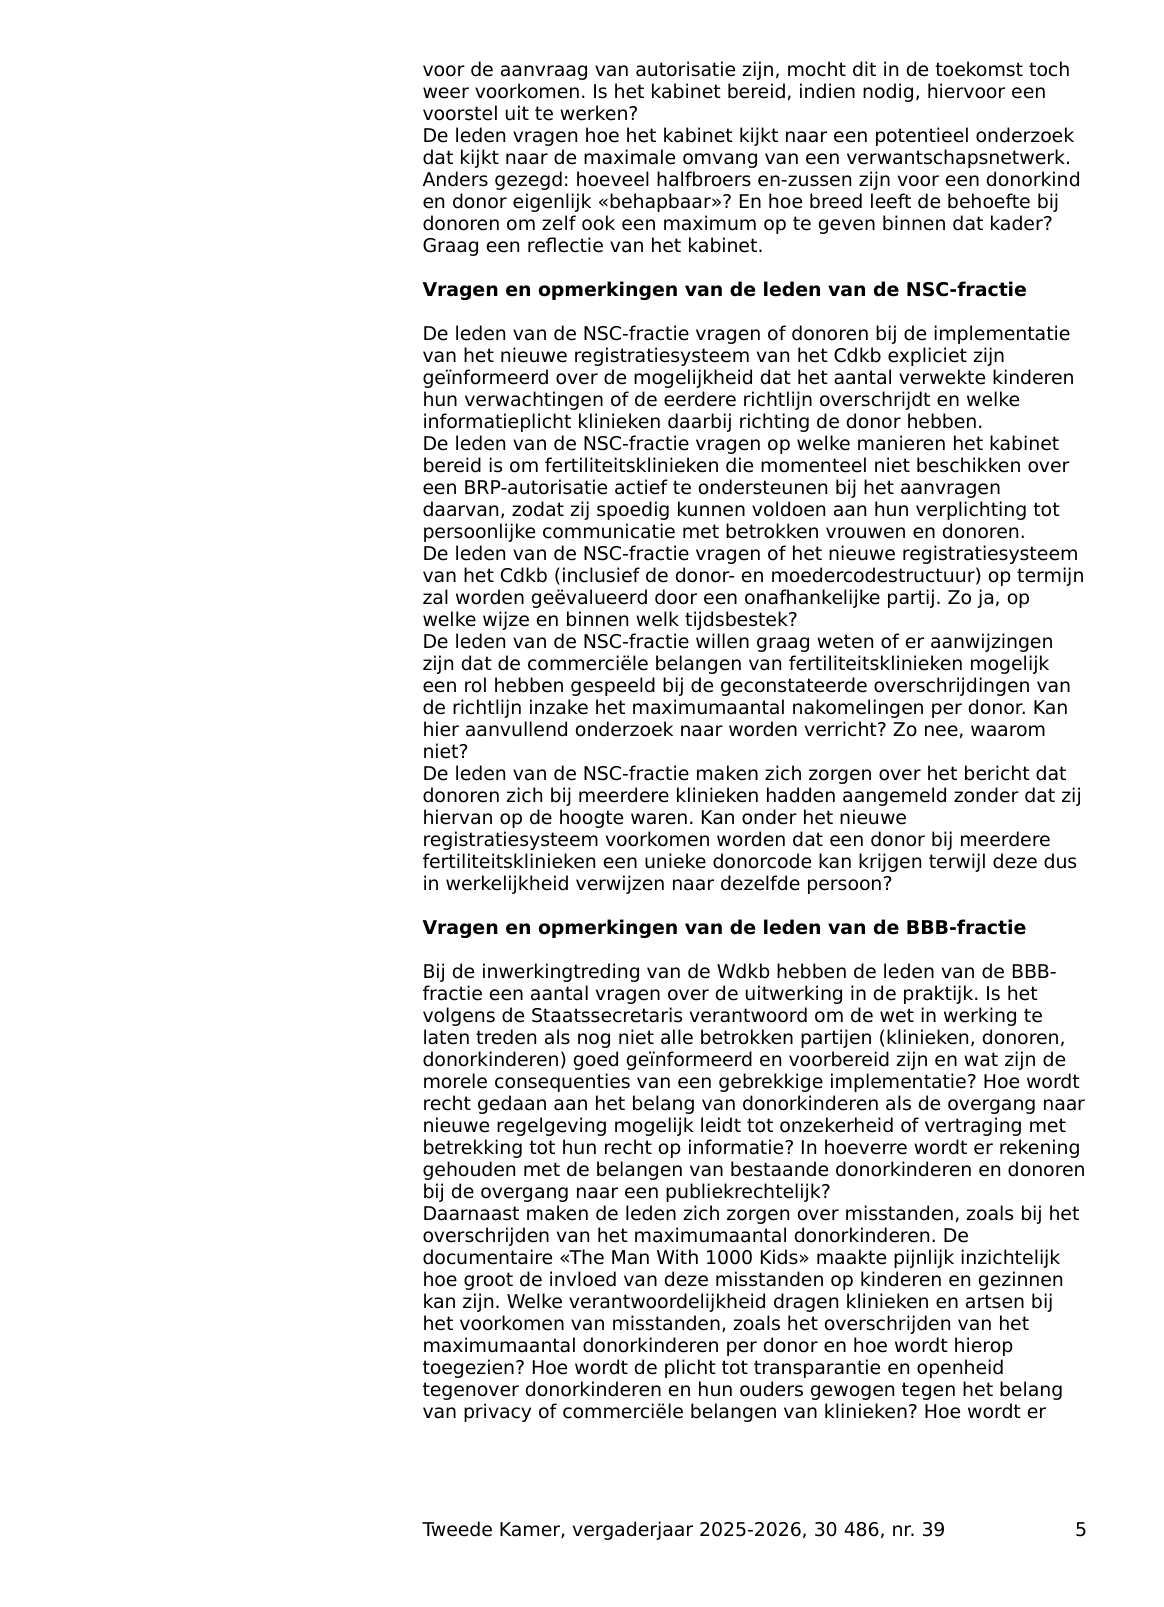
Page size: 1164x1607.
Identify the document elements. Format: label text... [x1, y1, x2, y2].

text De leden van de NSC-fractie vragen of donoren bij de implementatie van het nieuwe registratiesysteem van het Cdkb expliciet zijn geïnformeerd over de mogelijkheid dat het aantal verwekte kinderen hun verwachtingen of de eerdere richtlijn overschrijdt en welke informatieplicht klinieken daarbij richting de donor hebben. [422, 323, 1087, 433]
text voor de aanvraag van autorisatie zijn, mocht dit in de toekomst toch weer voorkomen. Is het kabinet bereid, indien nodig, hiervoor een voorstel uit te werken? [422, 59, 1087, 125]
text De leden van de NSC-fractie maken zich zorgen over het bericht dat donoren zich bij meerdere klinieken hadden aangemeld zonder dat zij hiervan op de hoogte waren. Kan onder het nieuwe registratiesysteem voorkomen worden dat een donor bij meerdere fertiliteitsklinieken een unieke donorcode kan krijgen terwijl deze dus in werkelijkheid verwijzen naar dezelfde persoon? [422, 763, 1087, 895]
text De leden van de NSC-fractie vragen of het nieuwe registratiesysteem van het Cdkb (inclusief de donor- en moedercodestructuur) op termijn zal worden geëvalueerd door een onafhankelijke partij. Zo ja, op welke wijze en binnen welk tijdsbestek? [422, 543, 1087, 631]
text De leden van de NSC-fractie willen graag weten of er aanwijzingen zijn dat de commerciële belangen van fertiliteitsklinieken mogelijk een rol hebben gespeeld bij de geconstateerde overschrijdingen van de richtlijn inzake het maximumaantal nakomelingen per donor. Kan hier aanvullend onderzoek naar worden verricht? Zo nee, waarom niet? [422, 631, 1087, 763]
text De leden vragen hoe het kabinet kijkt naar een potentieel onderzoek dat kijkt naar de maximale omvang van een verwantschapsnetwerk. Anders gezegd: hoeveel halfbroers en-zussen zijn voor een donorkind en donor eigenlijk «behapbaar»? En hoe breed leeft de behoefte bij donoren om zelf ook een maximum op te geven binnen dat kader? Graag een reflectie van het kabinet. [422, 125, 1087, 257]
text De leden van de NSC-fractie vragen op welke manieren het kabinet bereid is om fertiliteitsklinieken die momenteel niet beschikken over een BRP-autorisatie actief te ondersteunen bij het aanvragen daarvan, zodat zij spoedig kunnen voldoen aan hun verplichting tot persoonlijke communicatie met betrokken vrouwen en donoren. [422, 433, 1087, 543]
text Daarnaast maken de leden zich zorgen over misstanden, zoals bij het overschrijden van het maximumaantal donorkinderen. De documentaire «The Man With 1000 Kids» maakte pijnlijk inzichtelijk hoe groot de invloed van deze misstanden op kinderen en gezinnen kan zijn. Welke verantwoordelijkheid dragen klinieken en artsen bij het voorkomen van misstanden, zoals het overschrijden van het maximumaantal donorkinderen per donor en hoe wordt hierop toegezien? Hoe wordt de plicht tot transparantie en openheid tegenover donorkinderen en hun ouders gewogen tegen het belang van privacy of commerciële belangen van klinieken? Hoe wordt er [422, 1203, 1087, 1423]
subtitle Vragen en opmerkingen van de leden van de NSC-fractie [422, 279, 1087, 301]
subtitle Vragen en opmerkingen van de leden van de BBB-fractie [422, 917, 1087, 939]
text Bij de inwerkingtreding van de Wdkb hebben de leden van de BBB-fractie een aantal vragen over de uitwerking in de praktijk. Is het volgens de Staatssecretaris verantwoord om de wet in werking te laten treden als nog niet alle betrokken partijen (klinieken, donoren, donorkinderen) goed geïnformeerd en voorbereid zijn en wat zijn de morele consequenties van een gebrekkige implementatie? Hoe wordt recht gedaan aan het belang van donorkinderen als de overgang naar nieuwe regelgeving mogelijk leidt tot onzekerheid of vertraging met betrekking tot hun recht op informatie? In hoeverre wordt er rekening gehouden met de belangen van bestaande donorkinderen en donoren bij de overgang naar een publiekrechtelijk? [422, 961, 1087, 1203]
